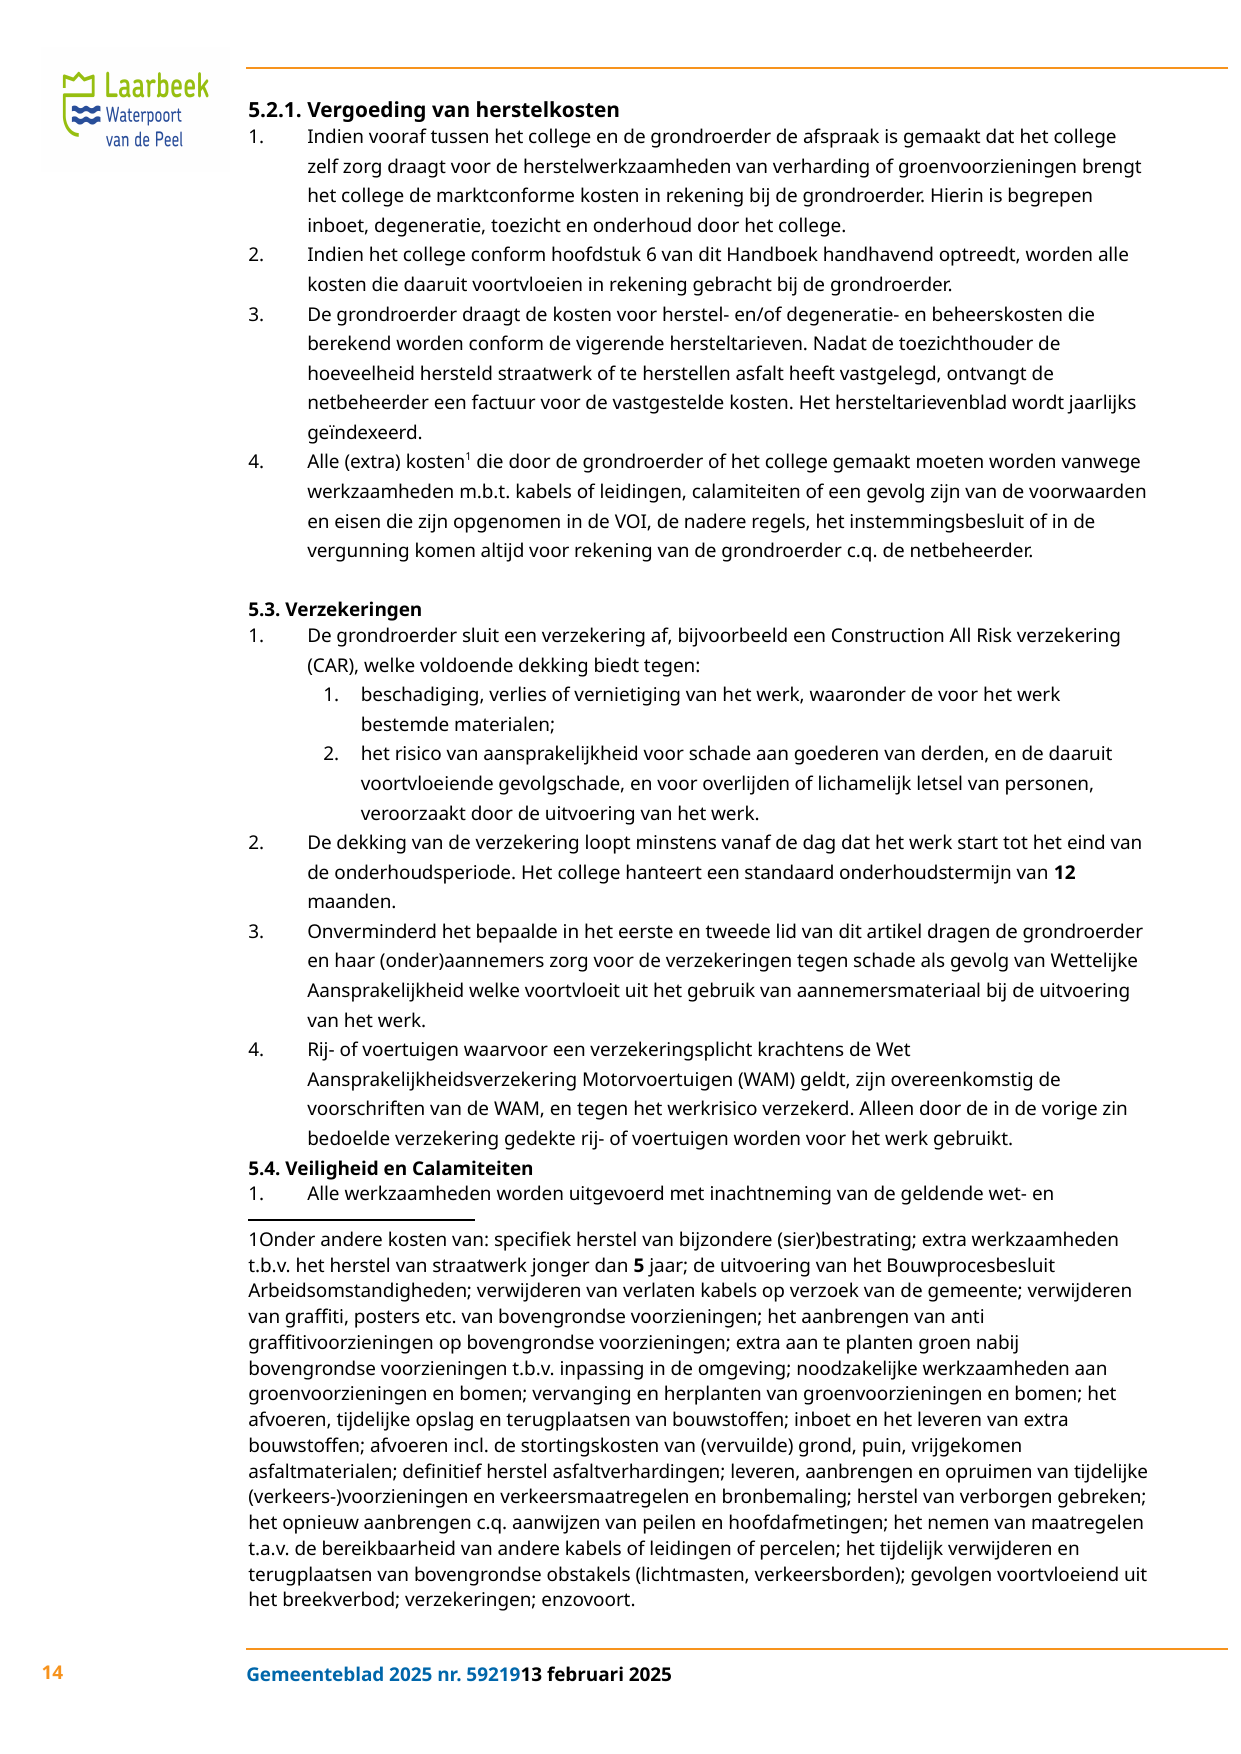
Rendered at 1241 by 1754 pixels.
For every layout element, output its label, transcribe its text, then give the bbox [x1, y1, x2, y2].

list De grondroerder sluit een verzekering af, bijvoorbeeld een Construction All Risk verzekering (CAR), welke voldoende dekking biedt tegen: [248, 622, 1152, 678]
list De grondroerder draagt de kosten voor herstel- en/of degeneratie- en beheerskosten die berekend worden conform de vigerende hersteltarieven. Nadat de toezichthouder de hoeveelheid hersteld straatwerk of te herstellen asfalt heeft vastgelegd, ontvangt de netbeheerder een factuur voor de vastgestelde kosten. Het hersteltarievenblad wordt jaarlijks geïndexeerd. [248, 301, 1152, 445]
list Indien het college conform hoofdstuk 6 van dit Handboek handhavend optreedt, worden alle kosten die daaruit voortvloeien in rekening gebracht bij de grondroerder. [248, 242, 1152, 297]
list De dekking van de verzekering loopt minstens vanaf de dag dat het werk start tot het eind van de onderhoudsperiode. Het college hanteert een standaard onderhoudstermijn van 12 maanden. [248, 829, 1152, 914]
text 5.4. Veiligheid en Calamiteiten [248, 1155, 1152, 1181]
list Alle werkzaamheden worden uitgevoerd met inachtneming van de geldende wet- en [248, 1181, 1152, 1206]
list het risico van aansprakelijkheid voor schade aan goederen van derden, en de daaruit voortvloeiende gevolgschade, en voor overlijden of lichamelijk letsel van personen, veroorzaakt door de uitvoering van het werk. [323, 741, 1152, 826]
picture [41, 47, 231, 172]
list Alle (extra) kosten die door de grondroerder of het college gemaakt moeten worden vanwege werkzaamheden m.b.t. kabels of leidingen, calamiteiten of een gevolg zijn van de voorwaarden en eisen die zijn opgenomen in de VOI, de nadere regels, het instemmingsbesluit of in de vergunning komen altijd voor rekening van de grondroerder c.q. de netbeheerder. [248, 449, 1152, 563]
text 5.3. Verzekeringen [248, 597, 1152, 622]
text 5.2.1. Vergoeding van herstelkosten [248, 95, 1152, 123]
list beschadiging, verlies of vernietiging van het werk, waaronder de voor het werk bestemde materialen; [323, 681, 1152, 737]
list Rij- of voertuigen waarvoor een verzekeringsplicht krachtens de Wet Aansprakelijkheidsverzekering Motorvoertuigen (WAM) geldt, zijn overeenkomstig de voorschriften van de WAM, en tegen het werkrisico verzekerd. Alleen door de in de vorige zin bedoelde verzekering gedekte rij- of voertuigen worden voor het werk gebruikt. [248, 1036, 1152, 1151]
list Indien vooraf tussen het college en de grondroerder de afspraak is gemaakt dat het college zelf zorg draagt voor de herstelwerkzaamheden van verharding of groenvoorzieningen brengt het college de marktconforme kosten in rekening bij de grondroerder. Hierin is begrepen inboet, degeneratie, toezicht en onderhoud door het college. [248, 123, 1152, 238]
list Onverminderd het bepaalde in het eerste en tweede lid van dit artikel dragen de grondroerder en haar (onder)aannemers zorg voor de verzekeringen tegen schade als gevolg van Wettelijke Aansprakelijkheid welke voortvloeit uit het gebruik van aannemersmateriaal bij de uitvoering van het werk. [248, 918, 1152, 1033]
list Onder andere kosten van: specifiek herstel van bijzondere (sier)bestrating; extra werkzaamheden t.b.v. het herstel van straatwerk jonger dan 5 jaar; de uitvoering van het Bouwprocesbesluit Arbeidsomstandigheden; verwijderen van verlaten kabels op verzoek van de gemeente; verwijderen van graffiti, posters etc. van bovengrondse voorzieningen; het aanbrengen van anti graffitivoorzieningen op bovengrondse voorzieningen; extra aan te planten groen nabij bovengrondse voorzieningen t.b.v. inpassing in de omgeving; noodzakelijke werkzaamheden aan groenvoorzieningen en bomen; vervanging en herplanten van groenvoorzieningen en bomen; het afvoeren, tijdelijke opslag en terugplaatsen van bouwstoffen; inboet en het leveren van extra bouwstoffen; afvoeren incl. de stortingskosten van (vervuilde) grond, puin, vrijgekomen asfaltmaterialen; definitief herstel asfaltverhardingen; leveren, aanbrengen en opruimen van tijdelijke (verkeers-)voorzieningen en verkeersmaatregelen en bronbemaling; herstel van verborgen gebreken; het opnieuw aanbrengen c.q. aanwijzen van peilen en hoofdafmetingen; het nemen van maatregelen t.a.v. de bereikbaarheid van andere kabels of leidingen of percelen; het tijdelijk verwijderen en terugplaatsen van bovengrondse obstakels (lichtmasten, verkeersborden); gevolgen voortvloeiend uit het breekverbod; verzekeringen; enzovoort. [248, 1226, 1152, 1612]
